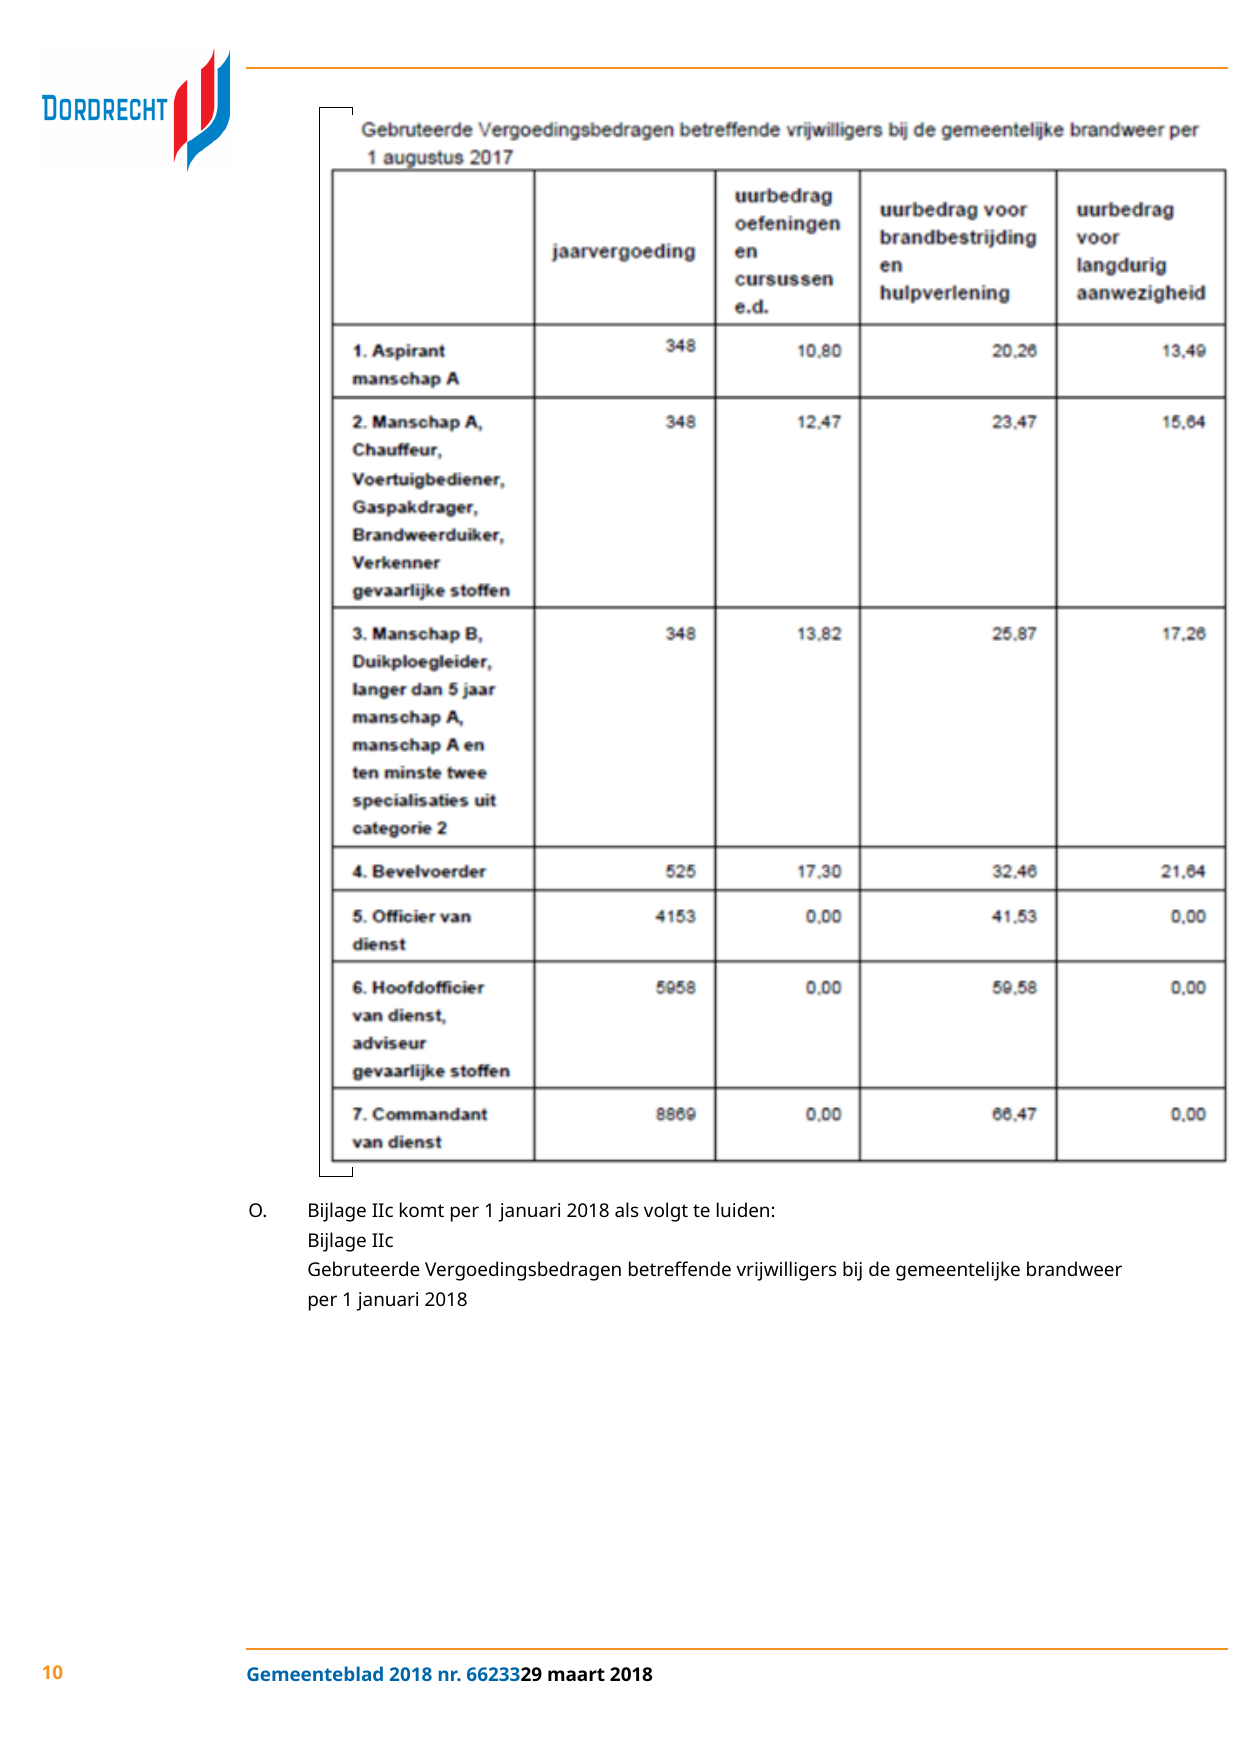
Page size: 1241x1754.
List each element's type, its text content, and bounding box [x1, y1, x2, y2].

picture [327, 115, 1232, 1167]
list Gebruteerde Vergoedingsbedragen betreffende vrijwilligers bij de gemeentelijke brandweer per 1 januari 2018 [248, 1256, 1152, 1312]
list Bijlage IIc [248, 1227, 1152, 1252]
picture [41, 47, 231, 172]
list Bijlage IIc komt per 1 januari 2018 als volgt te luiden: [248, 1197, 1152, 1223]
